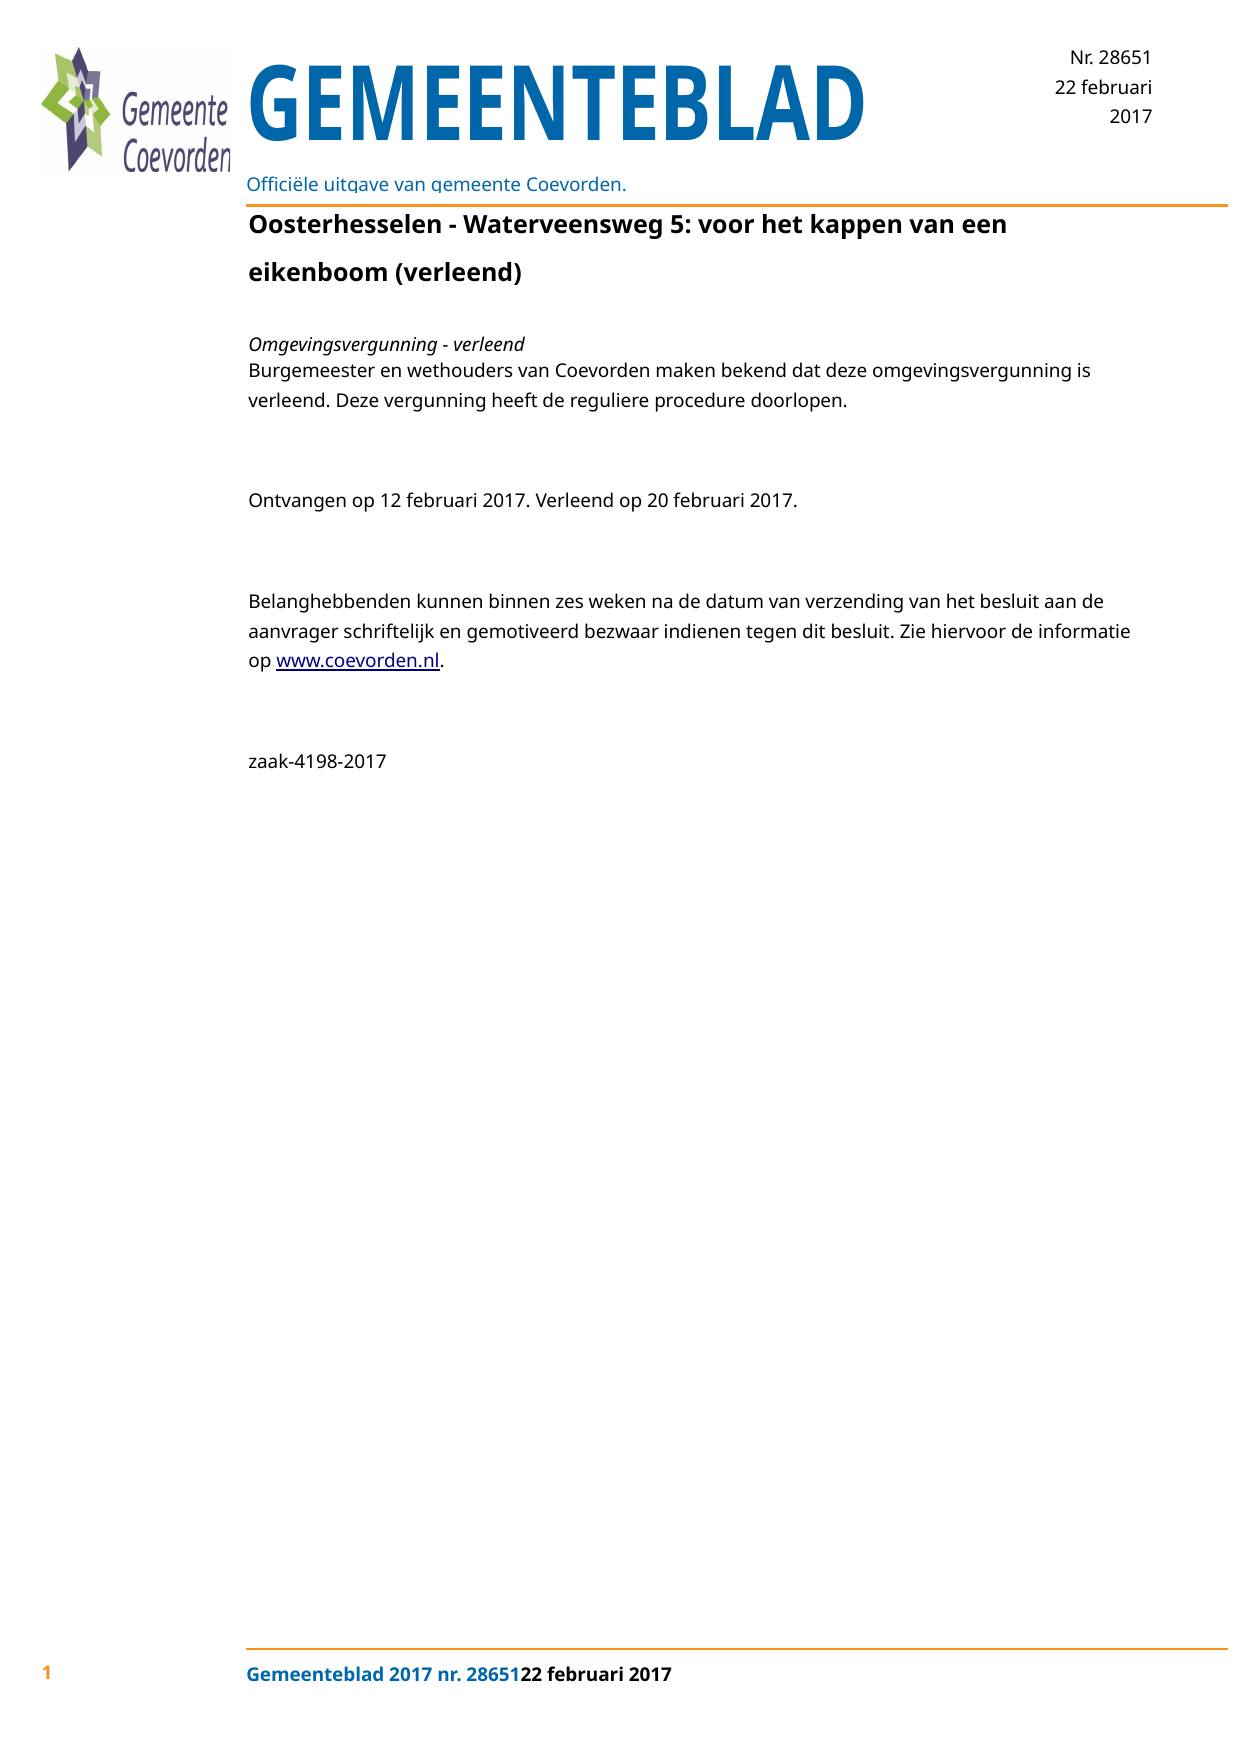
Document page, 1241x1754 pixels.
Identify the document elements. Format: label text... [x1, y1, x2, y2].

picture [41, 47, 231, 172]
text Oosterhesselen - Waterveensweg 5: voor het kappen van een eikenboom (verleend) [248, 207, 1152, 288]
text Burgemeester en wethouders van Coevorden maken bekend dat deze omgevingsvergunning is verleend. Deze vergunning heeft de reguliere procedure doorlopen. [248, 357, 1152, 412]
text Belanghebbenden kunnen binnen zes weken na de datum van verzending van het besluit aan de aanvrager schriftelijk en gemotiveerd bezwaar indienen tegen dit besluit. Zie hiervoor de informatie op www.coevorden.nl. [248, 588, 1152, 673]
text Ontvangen op 12 februari 2017. Verleend op 20 februari 2017. [248, 488, 1152, 513]
text Omgevingsvergunning - verleend [248, 331, 1152, 357]
text zaak-4198-2017 [248, 748, 1152, 774]
